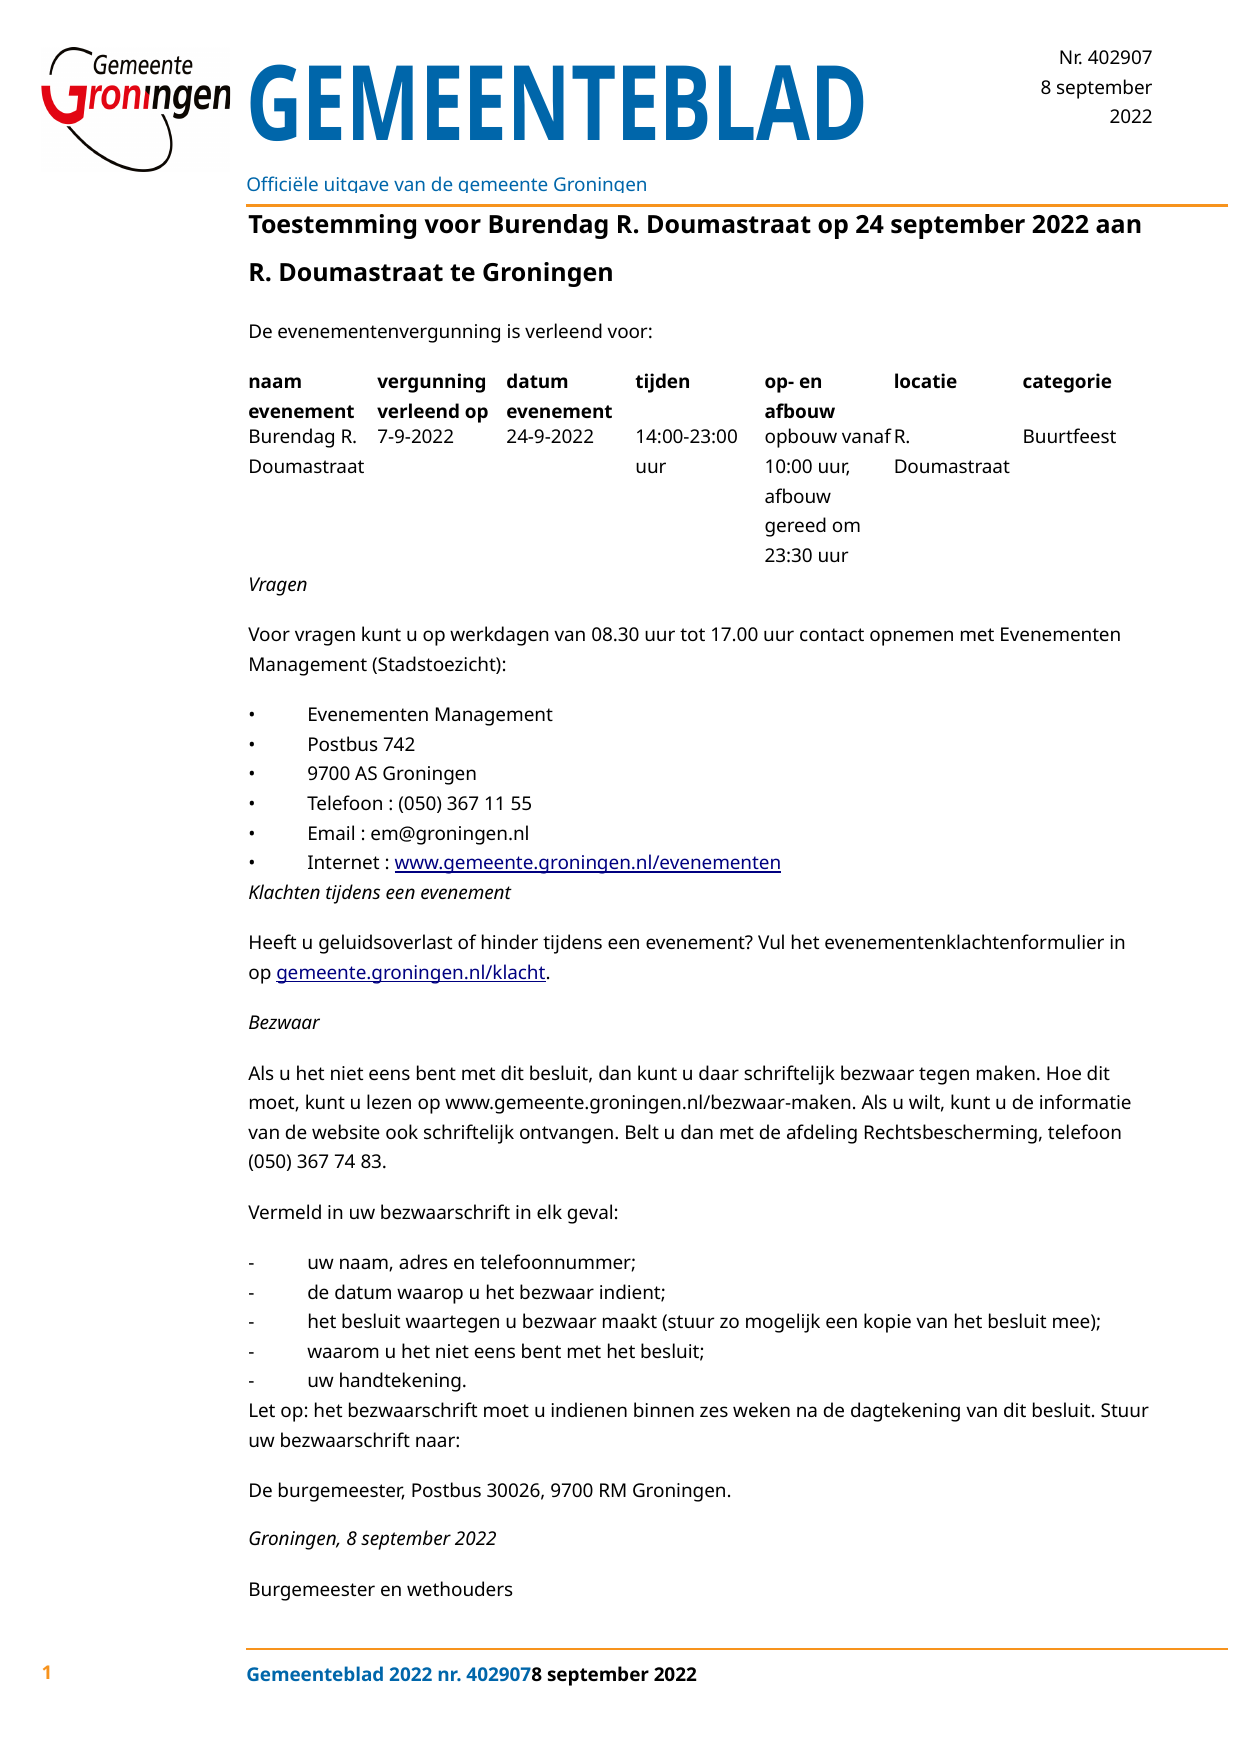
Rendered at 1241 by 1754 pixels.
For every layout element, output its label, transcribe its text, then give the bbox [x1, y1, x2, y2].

text Vermeld in uw bezwaarschrift in elk geval: [248, 1199, 1152, 1225]
text Groningen, 8 september 2022 [248, 1525, 1152, 1551]
list uw handtekening. [248, 1368, 1152, 1393]
list Internet : www.gemeente.groningen.nl/evenementen [248, 849, 1152, 875]
picture [41, 47, 231, 172]
text Toestemming voor Burendag R. Doumastraat op 24 september 2022 aan R. Doumastraat te Groningen [248, 207, 1152, 288]
text Let op: het bezwaarschrift moet u indienen binnen zes weken na de dagtekening van dit besluit. Stuur uw bezwaarschrift naar: [248, 1397, 1152, 1453]
table_cell opbouw vanaf 10:00 uur, afbouw gereed om 23:30 uur [764, 424, 893, 568]
text Vragen [248, 571, 1152, 597]
table_header datum evenement [506, 369, 635, 424]
table_header locatie [894, 369, 1022, 424]
text Als u het niet eens bent met dit besluit, dan kunt u daar schriftelijk bezwaar tegen maken. Hoe dit moet, kunt u lezen op www.gemeente.groningen.nl/bezwaar-maken. Als u wilt, kunt u de informatie van de website ook schriftelijk ontvangen. Belt u dan met de afdeling Rechtsbescherming, telefoon (050) 367 74 83. [248, 1060, 1152, 1174]
list uw naam, adres en telefoonnummer; [248, 1249, 1152, 1275]
text Burgemeester en wethouders [248, 1577, 1152, 1602]
list waarom u het niet eens bent met het besluit; [248, 1338, 1152, 1364]
table_header naam evenement [248, 369, 377, 424]
table_header vergunning verleend op [377, 369, 506, 424]
table_header tijden [635, 369, 764, 424]
table_cell 7-9-2022 [377, 424, 506, 568]
table_cell R. Doumastraat [894, 424, 1022, 568]
text De evenementenvergunning is verleend voor: [248, 318, 1152, 344]
text De burgemeester, Postbus 30026, 9700 RM Groningen. [248, 1477, 1152, 1503]
text Bezwaar [248, 1009, 1152, 1035]
table_cell 24-9-2022 [506, 424, 635, 568]
text Heeft u geluidsoverlast of hinder tijdens een evenement? Vul het evenementenklachtenformulier in op gemeente.groningen.nl/klacht. [248, 929, 1152, 985]
list Postbus 742 [248, 731, 1152, 757]
table_cell Burendag R. Doumastraat [248, 424, 377, 568]
list Telefoon : (050) 367 11 55 [248, 790, 1152, 816]
list het besluit waartegen u bezwaar maakt (stuur zo mogelijk een kopie van het besluit mee); [248, 1308, 1152, 1334]
text Klachten tijdens een evenement [248, 879, 1152, 905]
list Email : em@groningen.nl [248, 820, 1152, 846]
list Evenementen Management [248, 701, 1152, 727]
list de datum waarop u het bezwaar indient; [248, 1279, 1152, 1305]
table_header categorie [1023, 369, 1152, 424]
text Voor vragen kunt u op werkdagen van 08.30 uur tot 17.00 uur contact opnemen met Evenementen Management (Stadstoezicht): [248, 621, 1152, 677]
list 9700 AS Groningen [248, 761, 1152, 786]
table_header op- en afbouw [764, 369, 893, 424]
table_cell Buurtfeest [1023, 424, 1152, 568]
table_cell 14:00-23:00 uur [635, 424, 764, 568]
